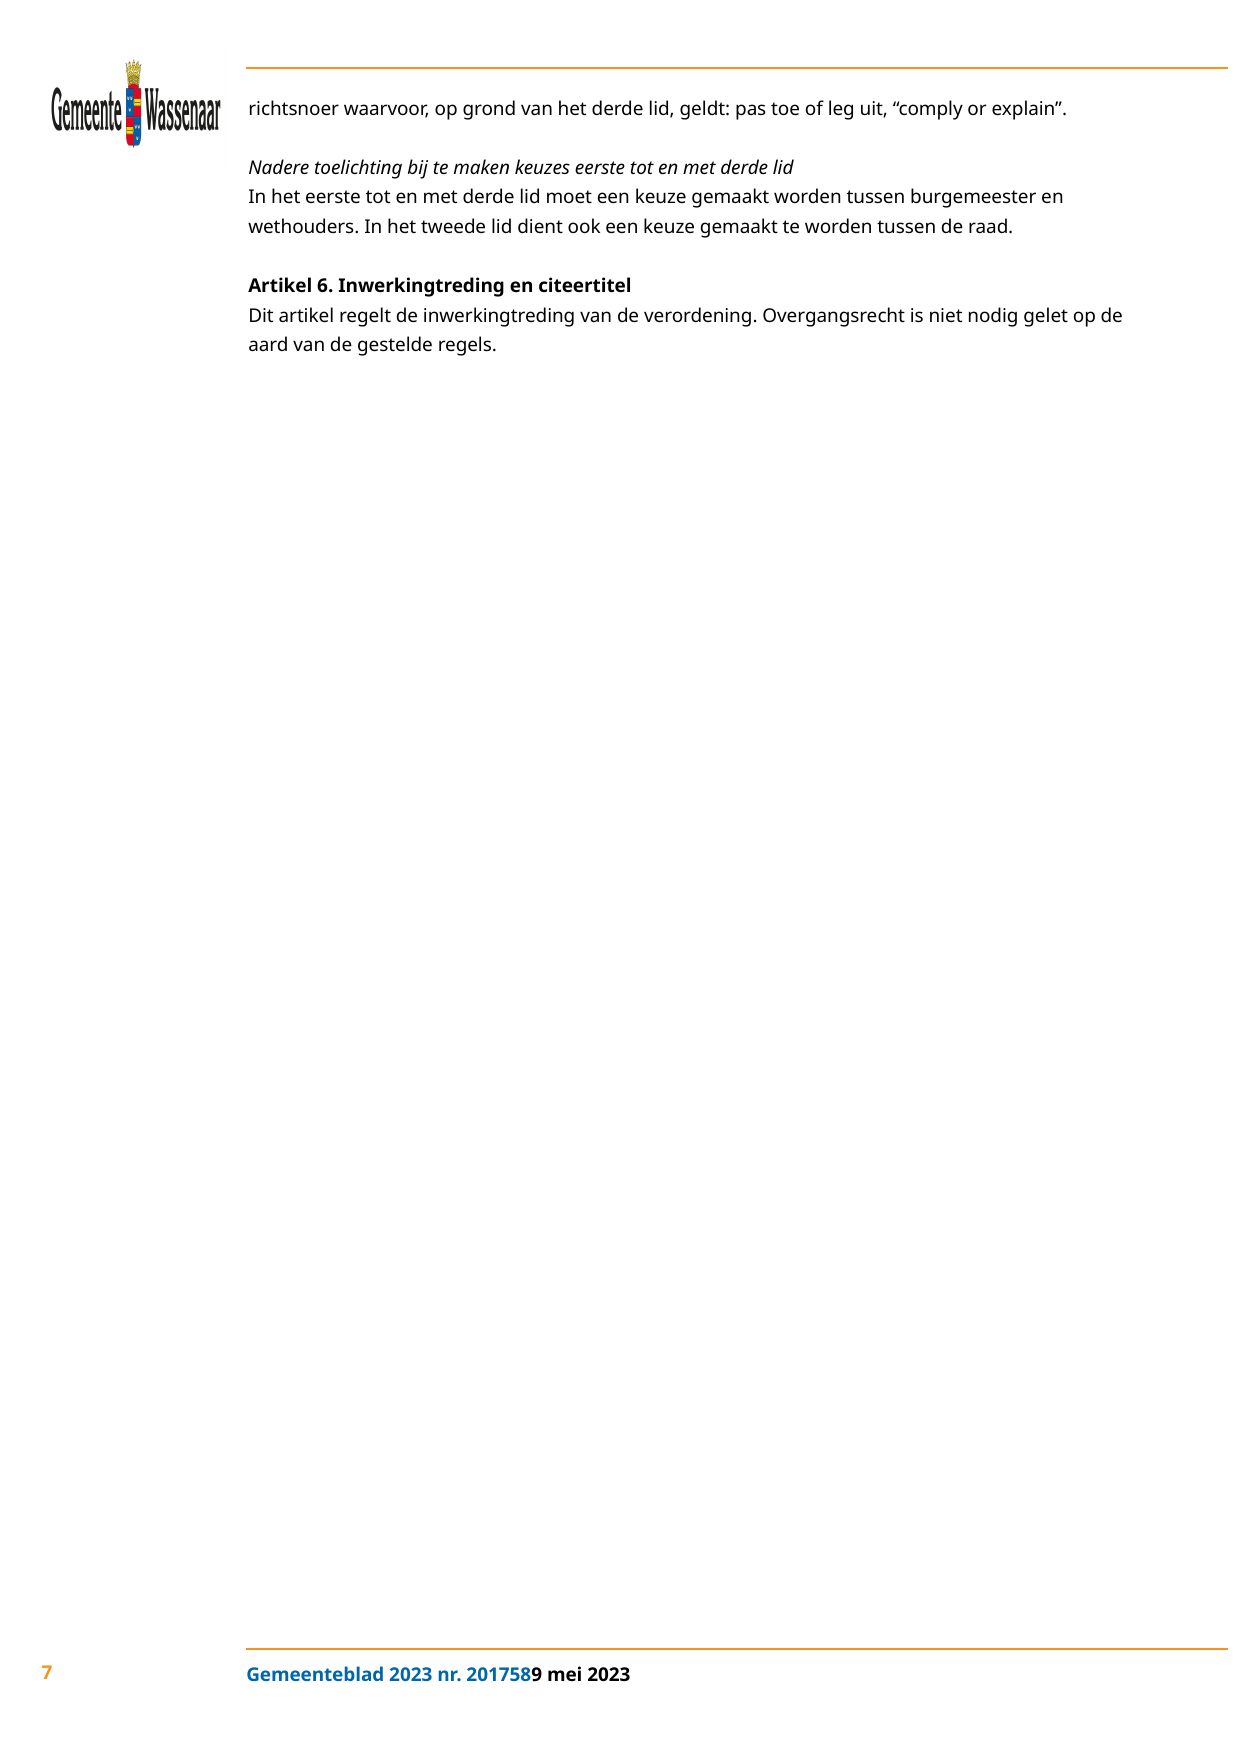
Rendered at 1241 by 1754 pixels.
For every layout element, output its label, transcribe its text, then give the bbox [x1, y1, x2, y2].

text In het eerste tot en met derde lid moet een keuze gemaakt worden tussen burgemeester en wethouders. In het tweede lid dient ook een keuze gemaakt te worden tussen de raad. [248, 183, 1152, 239]
text Artikel 6. Inwerkingtreding en citeertitel [248, 272, 1152, 298]
text Nadere toelichting bij te maken keuzes eerste tot en met derde lid [248, 154, 1152, 180]
picture [41, 47, 231, 172]
text Dit artikel regelt de inwerkingtreding van de verordening. Overgangsrecht is niet nodig gelet op de aard van de gestelde regels. [248, 302, 1152, 357]
text richtsnoer waarvoor, op grond van het derde lid, geldt: pas toe of leg uit, “comply or explain”. [248, 95, 1152, 121]
